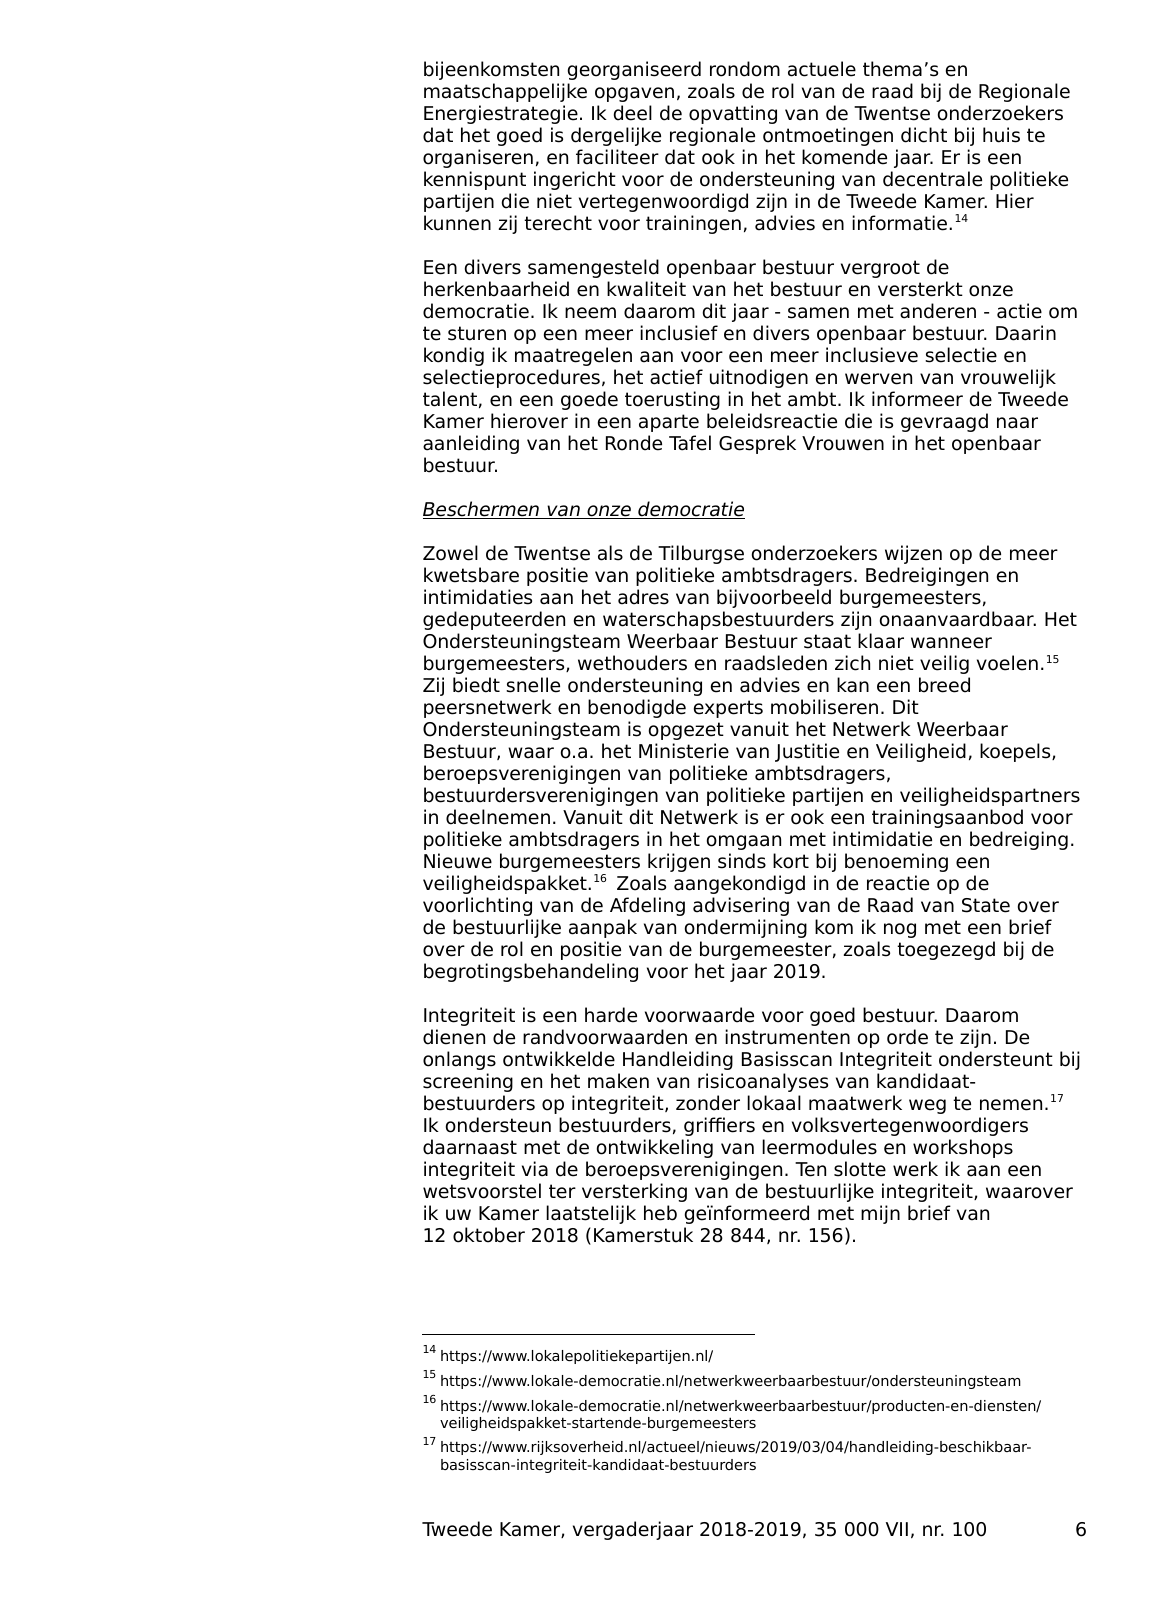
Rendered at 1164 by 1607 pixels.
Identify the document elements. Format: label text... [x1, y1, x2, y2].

text Zowel de Twentse als de Tilburgse onderzoekers wijzen op de meer kwetsbare positie van politieke ambtsdragers. Bedreigingen en intimidaties aan het adres van bijvoorbeeld burgemeesters, gedeputeerden en waterschapsbestuurders zijn onaanvaardbaar. Het Ondersteuningsteam Weerbaar Bestuur staat klaar wanneer burgemeesters, wethouders en raadsleden zich niet veilig voelen. Zij biedt snelle ondersteuning en advies en kan een breed peersnetwerk en benodigde experts mobiliseren. Dit Ondersteuningsteam is opgezet vanuit het Netwerk Weerbaar Bestuur, waar o.a. het Ministerie van Justitie en Veiligheid, koepels, beroepsverenigingen van politieke ambtsdragers, bestuurdersverenigingen van politieke partijen en veiligheidspartners in deelnemen. Vanuit dit Netwerk is er ook een trainingsaanbod voor politieke ambtsdragers in het omgaan met intimidatie en bedreiging. Nieuwe burgemeesters krijgen sinds kort bij benoeming een veiligheidspakket. Zoals aangekondigd in de reactie op de voorlichting van de Afdeling advisering van de Raad van State over de bestuurlijke aanpak van ondermijning kom ik nog met een brief over de rol en positie van de burgemeester, zoals toegezegd bij de begrotingsbehandeling voor het jaar 2019. [422, 543, 1087, 983]
text Een divers samengesteld openbaar bestuur vergroot de herkenbaarheid en kwaliteit van het bestuur en versterkt onze democratie. Ik neem daarom dit jaar - samen met anderen - actie om te sturen op een meer inclusief en divers openbaar bestuur. Daarin kondig ik maatregelen aan voor een meer inclusieve selectie en selectieprocedures, het actief uitnodigen en werven van vrouwelijk talent, en een goede toerusting in het ambt. Ik informeer de Tweede Kamer hierover in een aparte beleidsreactie die is gevraagd naar aanleiding van het Ronde Tafel Gesprek Vrouwen in het openbaar bestuur. [422, 257, 1087, 477]
text Integriteit is een harde voorwaarde voor goed bestuur. Daarom dienen de randvoorwaarden en instrumenten op orde te zijn. De onlangs ontwikkelde Handleiding Basisscan Integriteit ondersteunt bij screening en het maken van risicoanalyses van kandidaat-bestuurders op integriteit, zonder lokaal maatwerk weg te nemen. Ik ondersteun bestuurders, griffiers en volksvertegenwoordigers daarnaast met de ontwikkeling van leermodules en workshops integriteit via de beroepsverenigingen. Ten slotte werk ik aan een wetsvoorstel ter versterking van de bestuurlijke integriteit, waarover ik uw Kamer laatstelijk heb geïnformeerd met mijn brief van 12 oktober 2018 (Kamerstuk 28 844, nr. 156). [422, 1005, 1087, 1247]
text bijeenkomsten georganiseerd rondom actuele thema’s en maatschappelijke opgaven, zoals de rol van de raad bij de Regionale Energiestrategie. Ik deel de opvatting van de Twentse onderzoekers dat het goed is dergelijke regionale ontmoetingen dicht bij huis te organiseren, en faciliteer dat ook in het komende jaar. Er is een kennispunt ingericht voor de ondersteuning van decentrale politieke partijen die niet vertegenwoordigd zijn in de Tweede Kamer. Hier kunnen zij terecht voor trainingen, advies en informatie. [422, 59, 1087, 235]
subtitle Beschermen van onze democratie [422, 499, 1087, 521]
text https://www.lokale-democratie.nl/netwerkweerbaarbestuur/producten-en-diensten/veiligheidspakket-startende-burgemeesters [422, 1393, 1087, 1432]
text https://www.lokale-democratie.nl/netwerkweerbaarbestuur/ondersteuningsteam [422, 1368, 1087, 1391]
text https://www.lokalepolitiekepartijen.nl/ [422, 1343, 1087, 1366]
text https://www.rijksoverheid.nl/actueel/nieuws/2019/03/04/handleiding-beschikbaar-basisscan-integriteit-kandidaat-bestuurders [422, 1435, 1087, 1474]
